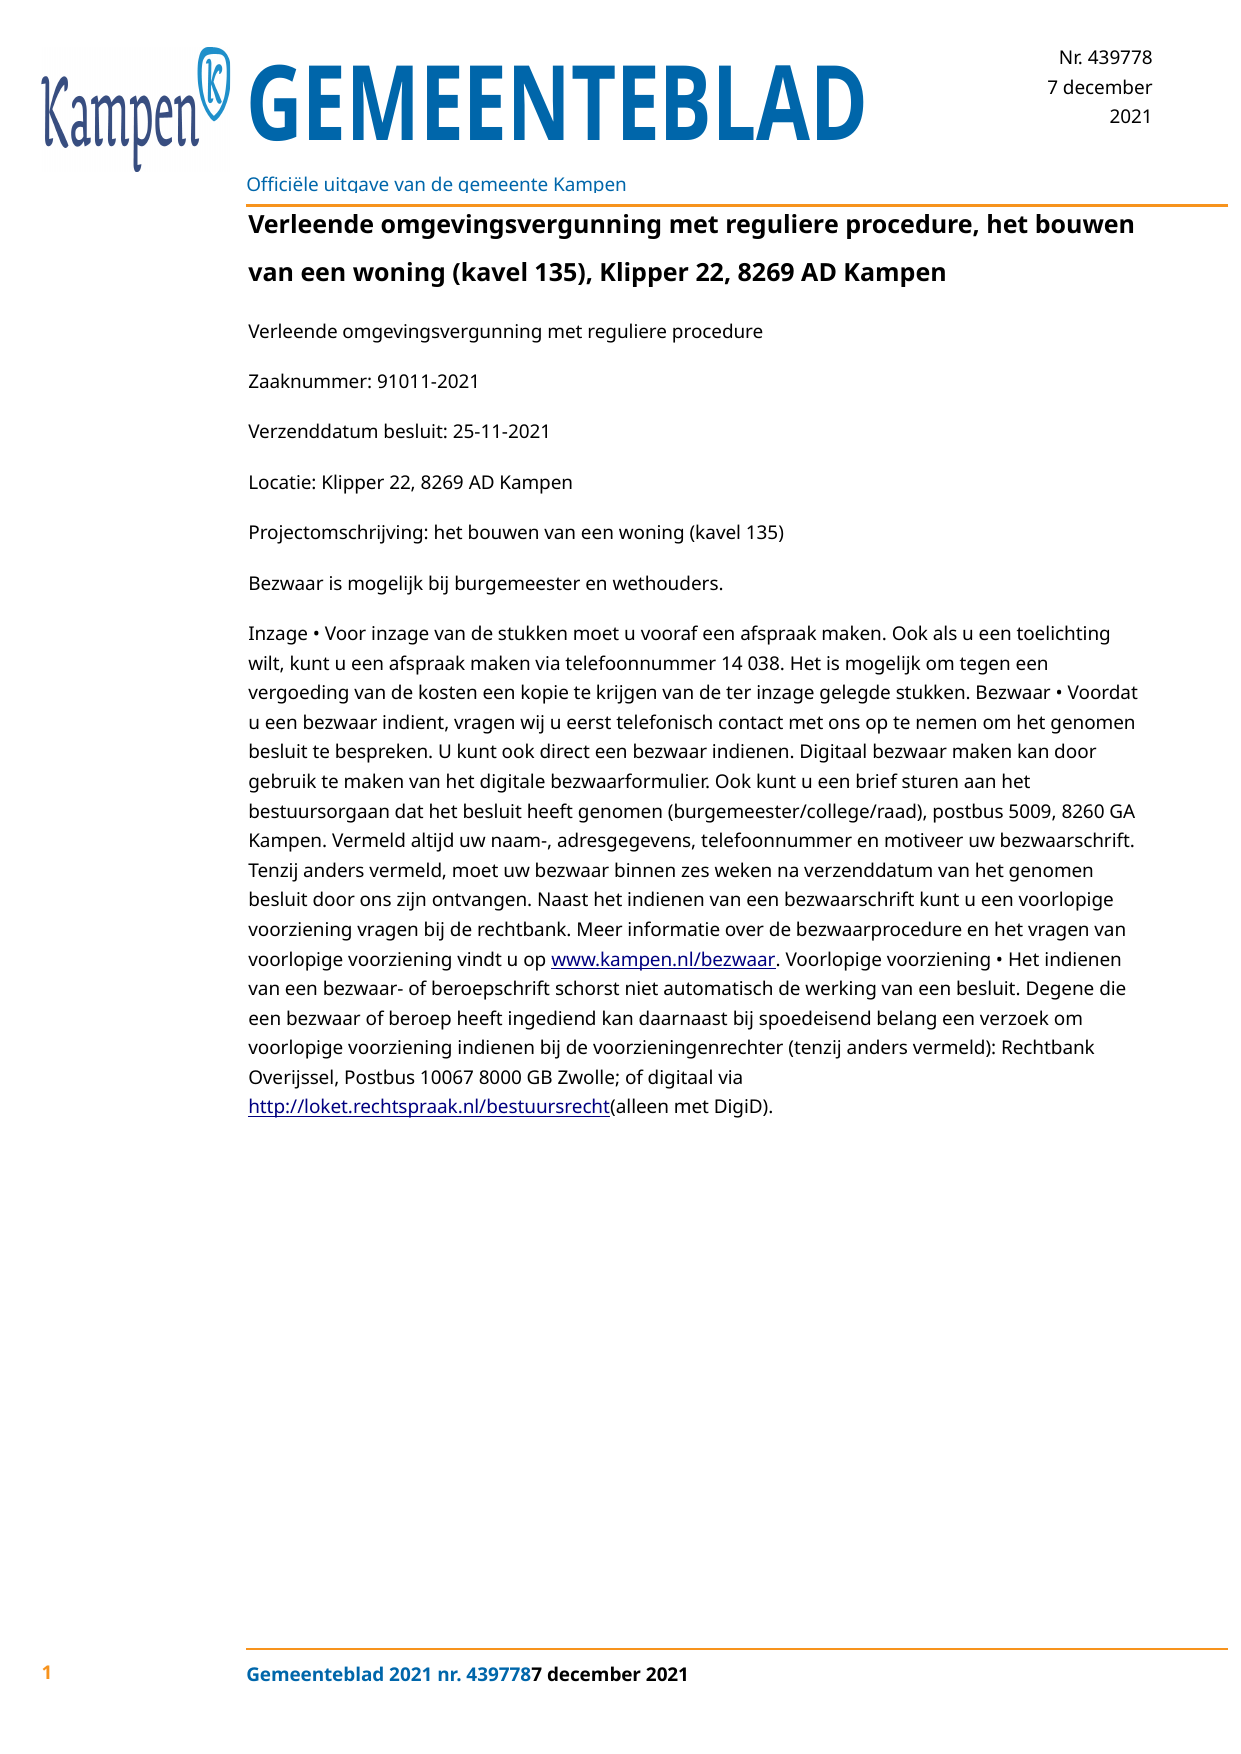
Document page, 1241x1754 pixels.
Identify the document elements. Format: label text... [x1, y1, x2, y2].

text Zaaknummer: 91011-2021 [248, 368, 1152, 394]
text Verleende omgevingsvergunning met reguliere procedure, het bouwen van een woning (kavel 135), Klipper 22, 8269 AD Kampen [248, 207, 1152, 288]
text Bezwaar is mogelijk bij burgemeester en wethouders. [248, 570, 1152, 596]
text Verleende omgevingsvergunning met reguliere procedure [248, 318, 1152, 344]
text Inzage • Voor inzage van de stukken moet u vooraf een afspraak maken. Ook als u een toelichting wilt, kunt u een afspraak maken via telefoonnummer 14 038. Het is mogelijk om tegen een vergoeding van de kosten een kopie te krijgen van de ter inzage gelegde stukken. Bezwaar • Voordat u een bezwaar indient, vragen wij u eerst telefonisch contact met ons op te nemen om het genomen besluit te bespreken. U kunt ook direct een bezwaar indienen. Digitaal bezwaar maken kan door gebruik te maken van het digitale bezwaarformulier. Ook kunt u een brief sturen aan het bestuursorgaan dat het besluit heeft genomen (burgemeester/college/raad), postbus 5009, 8260 GA Kampen. Vermeld altijd uw naam-, adresgegevens, telefoonnummer en motiveer uw bezwaarschrift. Tenzij anders vermeld, moet uw bezwaar binnen zes weken na verzenddatum van het genomen besluit door ons zijn ontvangen. Naast het indienen van een bezwaarschrift kunt u een voorlopige voorziening vragen bij de rechtbank. Meer informatie over de bezwaarprocedure en het vragen van voorlopige voorziening vindt u op www.kampen.nl/bezwaar. Voorlopige voorziening • Het indienen van een bezwaar- of beroepschrift schorst niet automatisch de werking van een besluit. Degene die een bezwaar of beroep heeft ingediend kan daarnaast bij spoedeisend belang een verzoek om voorlopige voorziening indienen bij de voorzieningenrechter (tenzij anders vermeld): Rechtbank Overijssel, Postbus 10067 8000 GB Zwolle; of digitaal via http://loket.rechtspraak.nl/bestuursrecht(alleen met DigiD). [248, 620, 1152, 1119]
text Projectomschrijving: het bouwen van een woning (kavel 135) [248, 519, 1152, 545]
text Locatie: Klipper 22, 8269 AD Kampen [248, 469, 1152, 495]
picture [41, 47, 231, 172]
text Verzenddatum besluit: 25-11-2021 [248, 419, 1152, 444]
